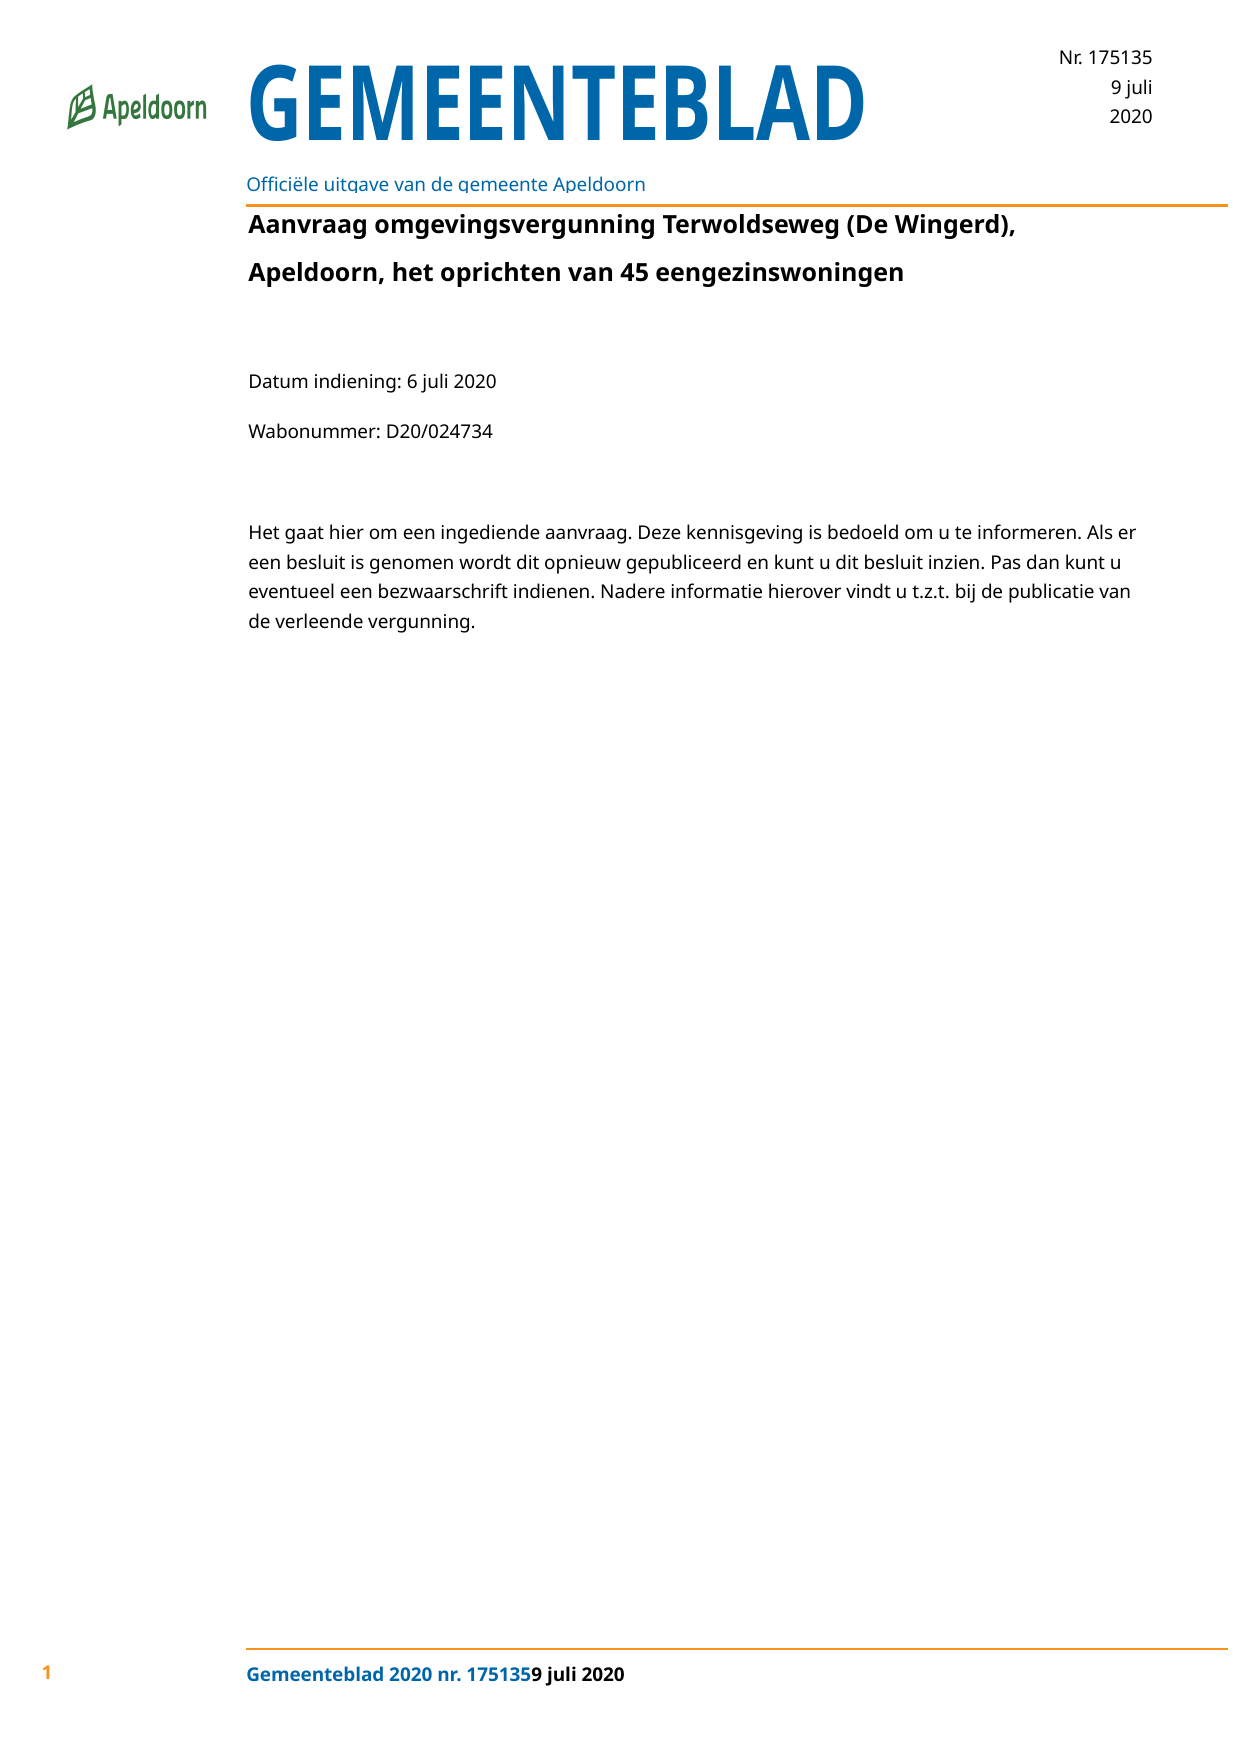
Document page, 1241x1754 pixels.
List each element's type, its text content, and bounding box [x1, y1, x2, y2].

picture [41, 47, 231, 172]
text Datum indiening: 6 juli 2020 [248, 368, 1152, 394]
text Aanvraag omgevingsvergunning Terwoldseweg (De Wingerd), Apeldoorn, het oprichten van 45 eengezinswoningen [248, 207, 1152, 288]
text Wabonummer: D20/024734 [248, 419, 1152, 444]
text Het gaat hier om een ingediende aanvraag. Deze kennisgeving is bedoeld om u te informeren. Als er een besluit is genomen wordt dit opnieuw gepubliceerd en kunt u dit besluit inzien. Pas dan kunt u eventueel een bezwaarschrift indienen. Nadere informatie hierover vindt u t.z.t. bij de publicatie van de verleende vergunning. [248, 519, 1152, 634]
